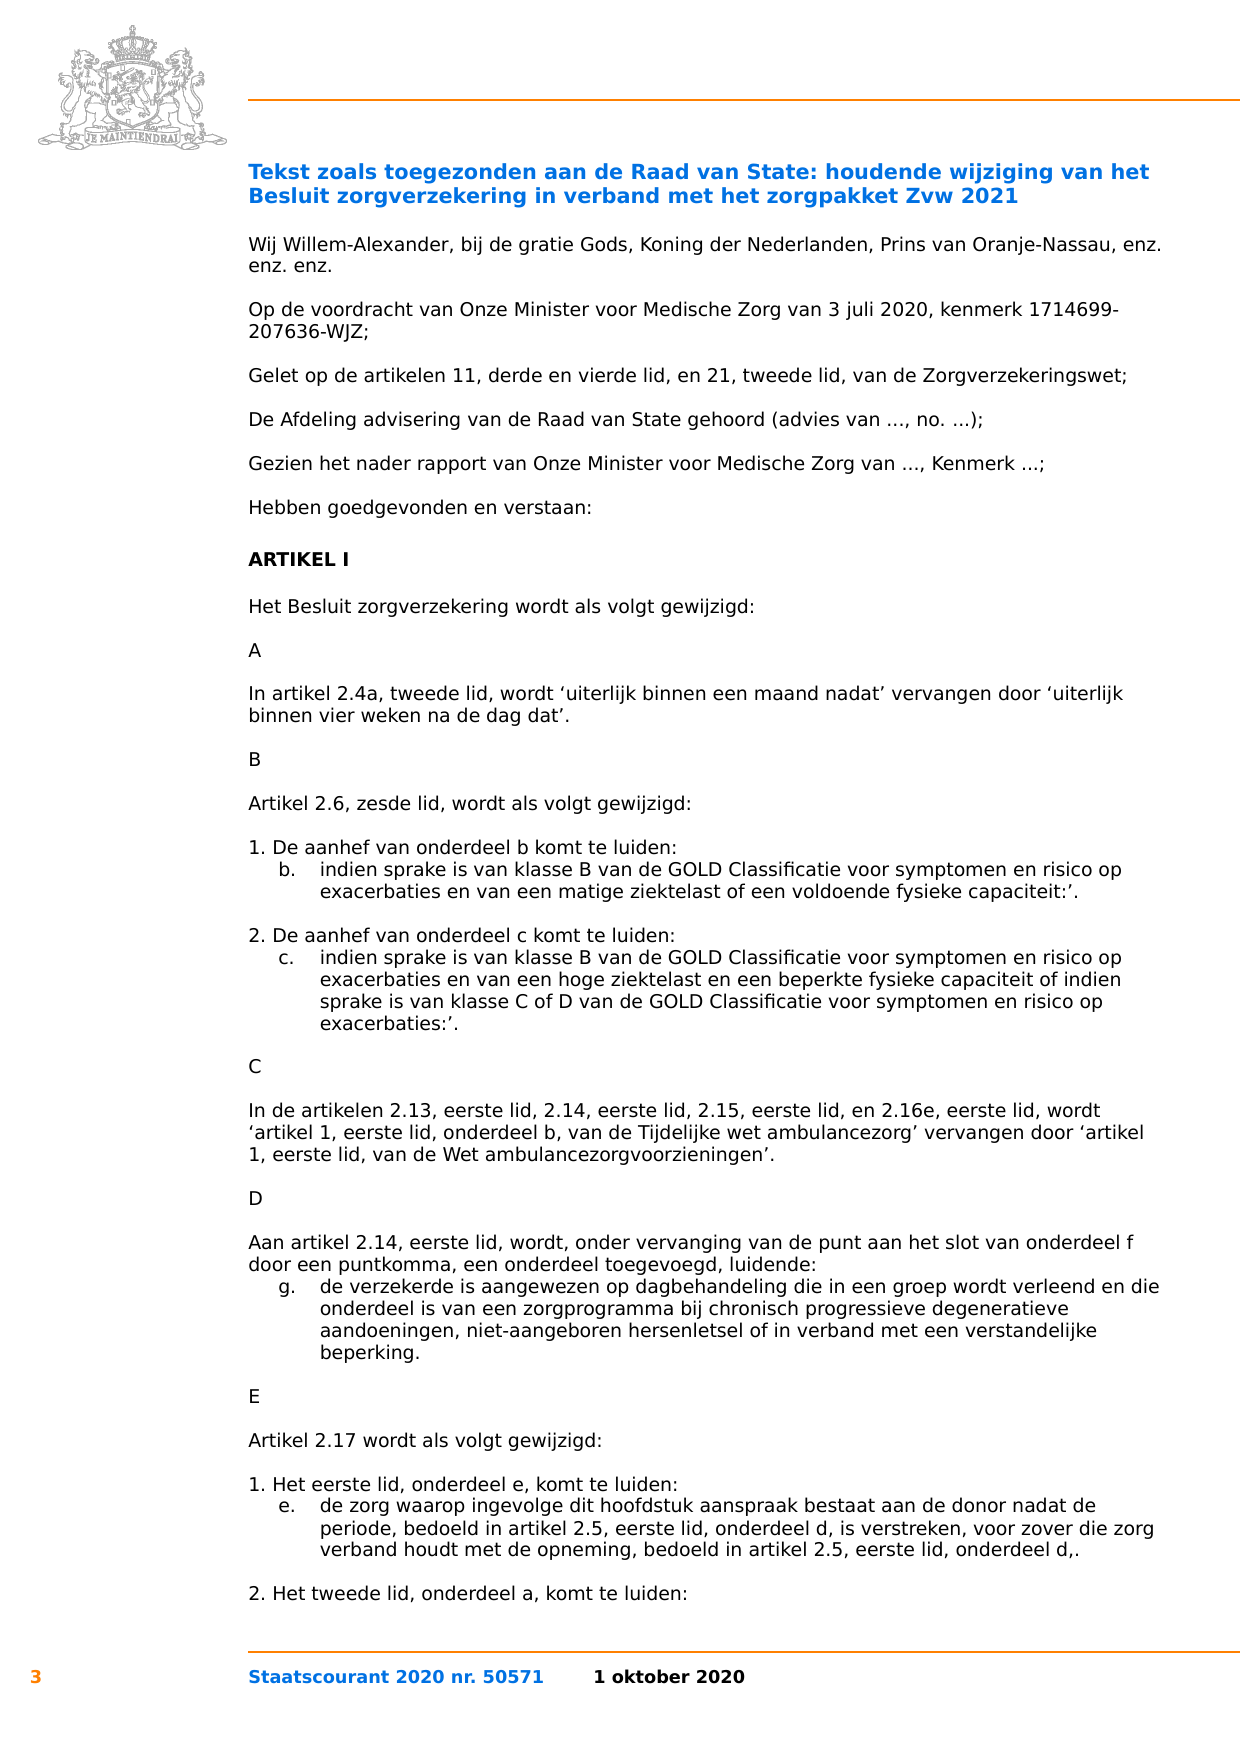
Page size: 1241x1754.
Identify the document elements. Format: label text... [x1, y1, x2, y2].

text D [248, 1188, 1163, 1210]
text Artikel 2.17 wordt als volgt gewijzigd: [248, 1429, 1163, 1452]
text Hebben goedgevonden en verstaan: [248, 497, 1163, 519]
text Wij Willem-Alexander, bij de gratie Gods, Koning der Nederlanden, Prins van Oranje-Nassau, enz. enz. enz. [248, 233, 1163, 277]
text Gelet op de artikelen 11, derde en vierde lid, en 21, tweede lid, van de Zorgverzekeringswet; [248, 365, 1163, 387]
picture [38, 25, 227, 150]
text Aan artikel 2.14, eerste lid, wordt, onder vervanging van de punt aan het slot van onderdeel f door een puntkomma, een onderdeel toegevoegd, luidende: [248, 1232, 1163, 1276]
subtitle ARTIKEL I [248, 549, 1163, 571]
text Op de voordracht van Onze Minister voor Medische Zorg van 3 juli 2020, kenmerk 1714699-207636-WJZ; [248, 299, 1163, 343]
text Gezien het nader rapport van Onze Minister voor Medische Zorg van ..., Kenmerk ...; [248, 453, 1163, 475]
text B [248, 749, 1163, 771]
text In de artikelen 2.13, eerste lid, 2.14, eerste lid, 2.15, eerste lid, en 2.16e, eerste lid, wordt ‘artikel 1, eerste lid, onderdeel b, van de Tijdelijke wet ambulancezorg’ vervangen door ‘artikel 1, eerste lid, van de Wet ambulancezorgvoorzieningen’. [248, 1100, 1163, 1166]
text 2. Het tweede lid, onderdeel a, komt te luiden: [248, 1583, 1163, 1605]
text A [248, 639, 1163, 661]
text C [248, 1056, 1163, 1078]
text e. de zorg waarop ingevolge dit hoofdstuk aanspraak bestaat aan de donor nadat de periode, bedoeld in artikel 2.5, eerste lid, onderdeel d, is verstreken, voor zover die zorg verband houdt met de opneming, bedoeld in artikel 2.5, eerste lid, onderdeel d,. [278, 1495, 1163, 1561]
text De Afdeling advisering van de Raad van State gehoord (advies van ..., no. ...); [248, 409, 1163, 431]
text b. indien sprake is van klasse B van de GOLD Classificatie voor symptomen en risico op exacerbaties en van een matige ziektelast of een voldoende fysieke capaciteit:’. [278, 859, 1163, 903]
text g. de verzekerde is aangewezen op dagbehandeling die in een groep wordt verleend en die onderdeel is van een zorgprogramma bij chronisch progressieve degeneratieve aandoeningen, niet-aangeboren hersenletsel of in verband met een verstandelijke beperking. [278, 1276, 1163, 1364]
text 1. De aanhef van onderdeel b komt te luiden: [248, 837, 1163, 859]
text E [248, 1386, 1163, 1408]
subtitle Tekst zoals toegezonden aan de Raad van State: houdende wijziging van het Besluit zorgverzekering in verband met het zorgpakket Zvw 2021 [248, 160, 1163, 208]
text In artikel 2.4a, tweede lid, wordt ‘uiterlijk binnen een maand nadat’ vervangen door ‘uiterlijk binnen vier weken na de dag dat’. [248, 683, 1163, 727]
text c. indien sprake is van klasse B van de GOLD Classificatie voor symptomen en risico op exacerbaties en van een hoge ziektelast en een beperkte fysieke capaciteit of indien sprake is van klasse C of D van de GOLD Classificatie voor symptomen en risico op exacerbaties:’. [278, 947, 1163, 1034]
text Het Besluit zorgverzekering wordt als volgt gewijzigd: [248, 596, 1163, 618]
text 2. De aanhef van onderdeel c komt te luiden: [248, 925, 1163, 947]
text Artikel 2.6, zesde lid, wordt als volgt gewijzigd: [248, 793, 1163, 815]
text 1. Het eerste lid, onderdeel e, komt te luiden: [248, 1473, 1163, 1495]
